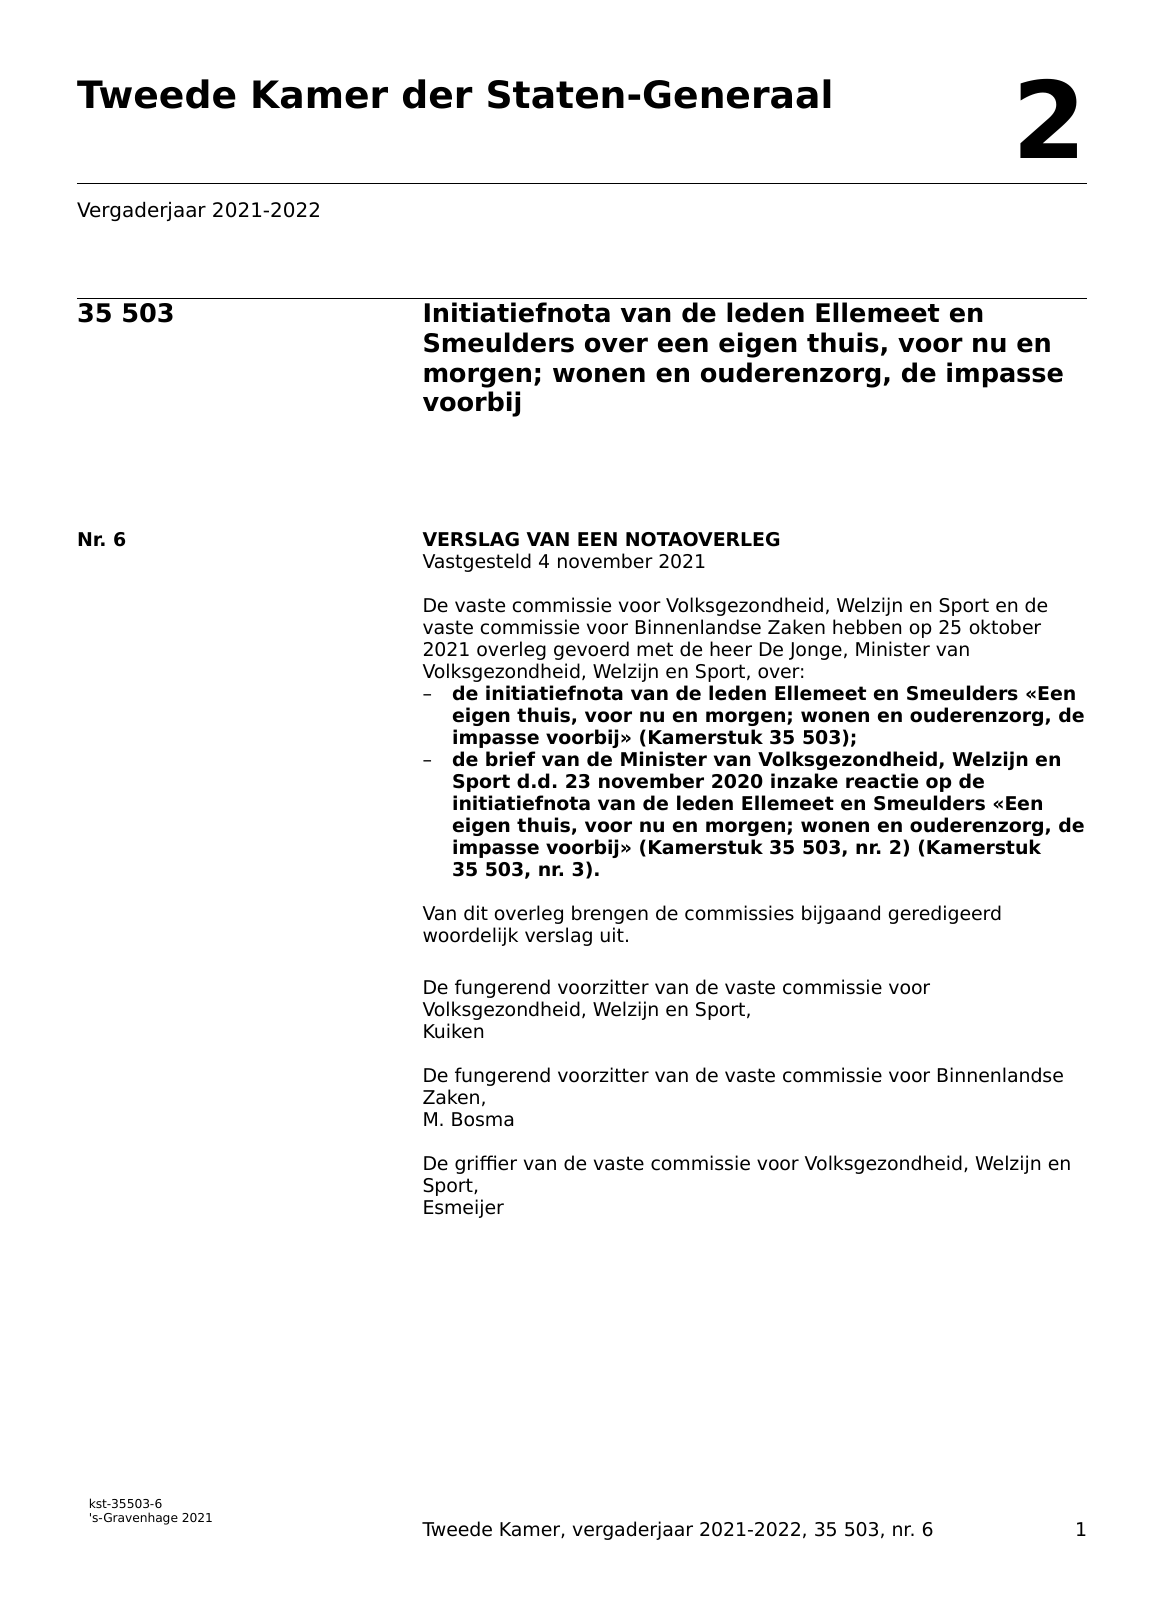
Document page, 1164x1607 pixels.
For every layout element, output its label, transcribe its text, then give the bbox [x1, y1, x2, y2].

subtitle 35 503 Initiatiefnota van de leden Ellemeet en Smeulders over een eigen thuis, voor nu en morgen; wonen en ouderenzorg, de impasse voorbij [77, 299, 1087, 418]
text De vaste commissie voor Volksgezondheid, Welzijn en Sport en de vaste commissie voor Binnenlandse Zaken hebben op 25 oktober 2021 overleg gevoerd met de heer De Jonge, Minister van Volksgezondheid, Welzijn en Sport, over: [422, 595, 1087, 683]
table_header Tweede Kamer der Staten-Generaal [77, 59, 886, 183]
text 's-Gravenhage 2021 [88, 1511, 323, 1525]
text De griffier van de vaste commissie voor Volksgezondheid, Welzijn en Sport, Esmeijer [422, 1153, 1087, 1219]
table_header 2 [886, 59, 1087, 183]
text Vastgesteld 4 november 2021 [422, 551, 1087, 573]
text kst-35503-6 [88, 1497, 323, 1511]
table_cell Vergaderjaar 2021-2022 [77, 184, 1087, 298]
text De fungerend voorzitter van de vaste commissie voor Binnenlandse Zaken, M. Bosma [422, 1065, 1087, 1131]
text – de brief van de Minister van Volksgezondheid, Welzijn en Sport d.d. 23 november 2020 inzake reactie op de initiatiefnota van de leden Ellemeet en Smeulders «Een eigen thuis, voor nu en morgen; wonen en ouderenzorg, de impasse voorbij» (Kamerstuk 35 503, nr. 2) (Kamerstuk 35 503, nr. 3). [422, 749, 1087, 881]
text – de initiatiefnota van de leden Ellemeet en Smeulders «Een eigen thuis, voor nu en morgen; wonen en ouderenzorg, de impasse voorbij» (Kamerstuk 35 503); [422, 683, 1087, 749]
text De fungerend voorzitter van de vaste commissie voor Volksgezondheid, Welzijn en Sport, Kuiken [422, 977, 1087, 1043]
subtitle Nr. 6 VERSLAG VAN EEN NOTAOVERLEG [77, 529, 1087, 551]
text Van dit overleg brengen de commissies bijgaand geredigeerd woordelijk verslag uit. [422, 903, 1087, 947]
